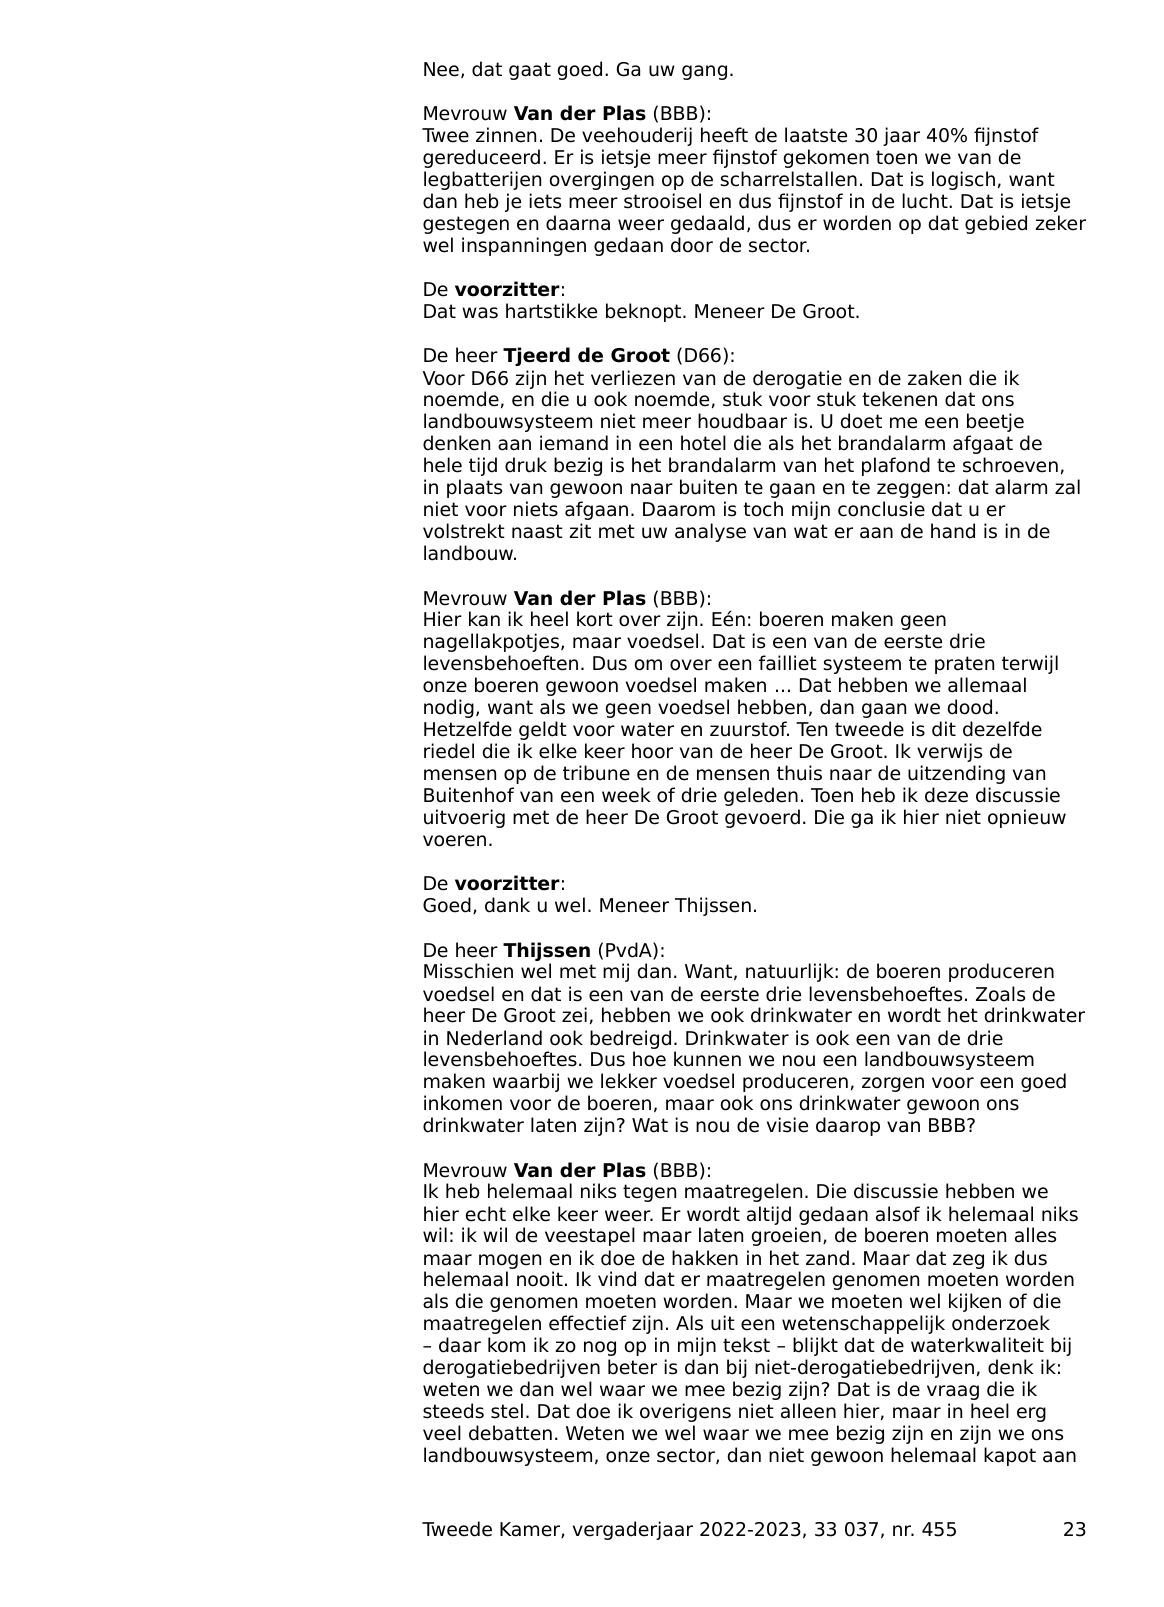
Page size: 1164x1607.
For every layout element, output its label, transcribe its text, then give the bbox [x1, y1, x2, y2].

text De heer Thijssen (PvdA): [422, 939, 1087, 961]
text Goed, dank u wel. Meneer Thijssen. [422, 895, 1087, 917]
text De voorzitter: [422, 873, 1087, 895]
text Nee, dat gaat goed. Ga uw gang. [422, 59, 1087, 81]
text Misschien wel met mij dan. Want, natuurlijk: de boeren produceren voedsel en dat is een van de eerste drie levensbehoeftes. Zoals de heer De Groot zei, hebben we ook drinkwater en wordt het drinkwater in Nederland ook bedreigd. Drinkwater is ook een van de drie levensbehoeftes. Dus hoe kunnen we nou een landbouwsysteem maken waarbij we lekker voedsel produceren, zorgen voor een goed inkomen voor de boeren, maar ook ons drinkwater gewoon ons drinkwater laten zijn? Wat is nou de visie daarop van BBB? [422, 961, 1087, 1137]
text Mevrouw Van der Plas (BBB): [422, 103, 1087, 125]
text Ik heb helemaal niks tegen maatregelen. Die discussie hebben we hier echt elke keer weer. Er wordt altijd gedaan alsof ik helemaal niks wil: ik wil de veestapel maar laten groeien, de boeren moeten alles maar mogen en ik doe de hakken in het zand. Maar dat zeg ik dus helemaal nooit. Ik vind dat er maatregelen genomen moeten worden als die genomen moeten worden. Maar we moeten wel kijken of die maatregelen effectief zijn. Als uit een wetenschappelijk onderzoek – daar kom ik zo nog op in mijn tekst – blijkt dat de waterkwaliteit bij derogatiebedrijven beter is dan bij niet-derogatiebedrijven, denk ik: weten we dan wel waar we mee bezig zijn? Dat is de vraag die ik steeds stel. Dat doe ik overigens niet alleen hier, maar in heel erg veel debatten. Weten we wel waar we mee bezig zijn en zijn we ons landbouwsysteem, onze sector, dan niet gewoon helemaal kapot aan [422, 1181, 1087, 1467]
text De voorzitter: [422, 279, 1087, 301]
text Dat was hartstikke beknopt. Meneer De Groot. [422, 301, 1087, 323]
text Mevrouw Van der Plas (BBB): [422, 587, 1087, 609]
text Voor D66 zijn het verliezen van de derogatie en de zaken die ik noemde, en die u ook noemde, stuk voor stuk tekenen dat ons landbouwsysteem niet meer houdbaar is. U doet me een beetje denken aan iemand in een hotel die als het brandalarm afgaat de hele tijd druk bezig is het brandalarm van het plafond te schroeven, in plaats van gewoon naar buiten te gaan en te zeggen: dat alarm zal niet voor niets afgaan. Daarom is toch mijn conclusie dat u er volstrekt naast zit met uw analyse van wat er aan de hand is in de landbouw. [422, 367, 1087, 565]
text Hier kan ik heel kort over zijn. Eén: boeren maken geen nagellakpotjes, maar voedsel. Dat is een van de eerste drie levensbehoeften. Dus om over een failliet systeem te praten terwijl onze boeren gewoon voedsel maken ... Dat hebben we allemaal nodig, want als we geen voedsel hebben, dan gaan we dood. Hetzelfde geldt voor water en zuurstof. Ten tweede is dit dezelfde riedel die ik elke keer hoor van de heer De Groot. Ik verwijs de mensen op de tribune en de mensen thuis naar de uitzending van Buitenhof van een week of drie geleden. Toen heb ik deze discussie uitvoerig met de heer De Groot gevoerd. Die ga ik hier niet opnieuw voeren. [422, 609, 1087, 851]
text Twee zinnen. De veehouderij heeft de laatste 30 jaar 40% fijnstof gereduceerd. Er is ietsje meer fijnstof gekomen toen we van de legbatterijen overgingen op de scharrelstallen. Dat is logisch, want dan heb je iets meer strooisel en dus fijnstof in de lucht. Dat is ietsje gestegen en daarna weer gedaald, dus er worden op dat gebied zeker wel inspanningen gedaan door de sector. [422, 125, 1087, 257]
text Mevrouw Van der Plas (BBB): [422, 1159, 1087, 1181]
text De heer Tjeerd de Groot (D66): [422, 345, 1087, 367]
